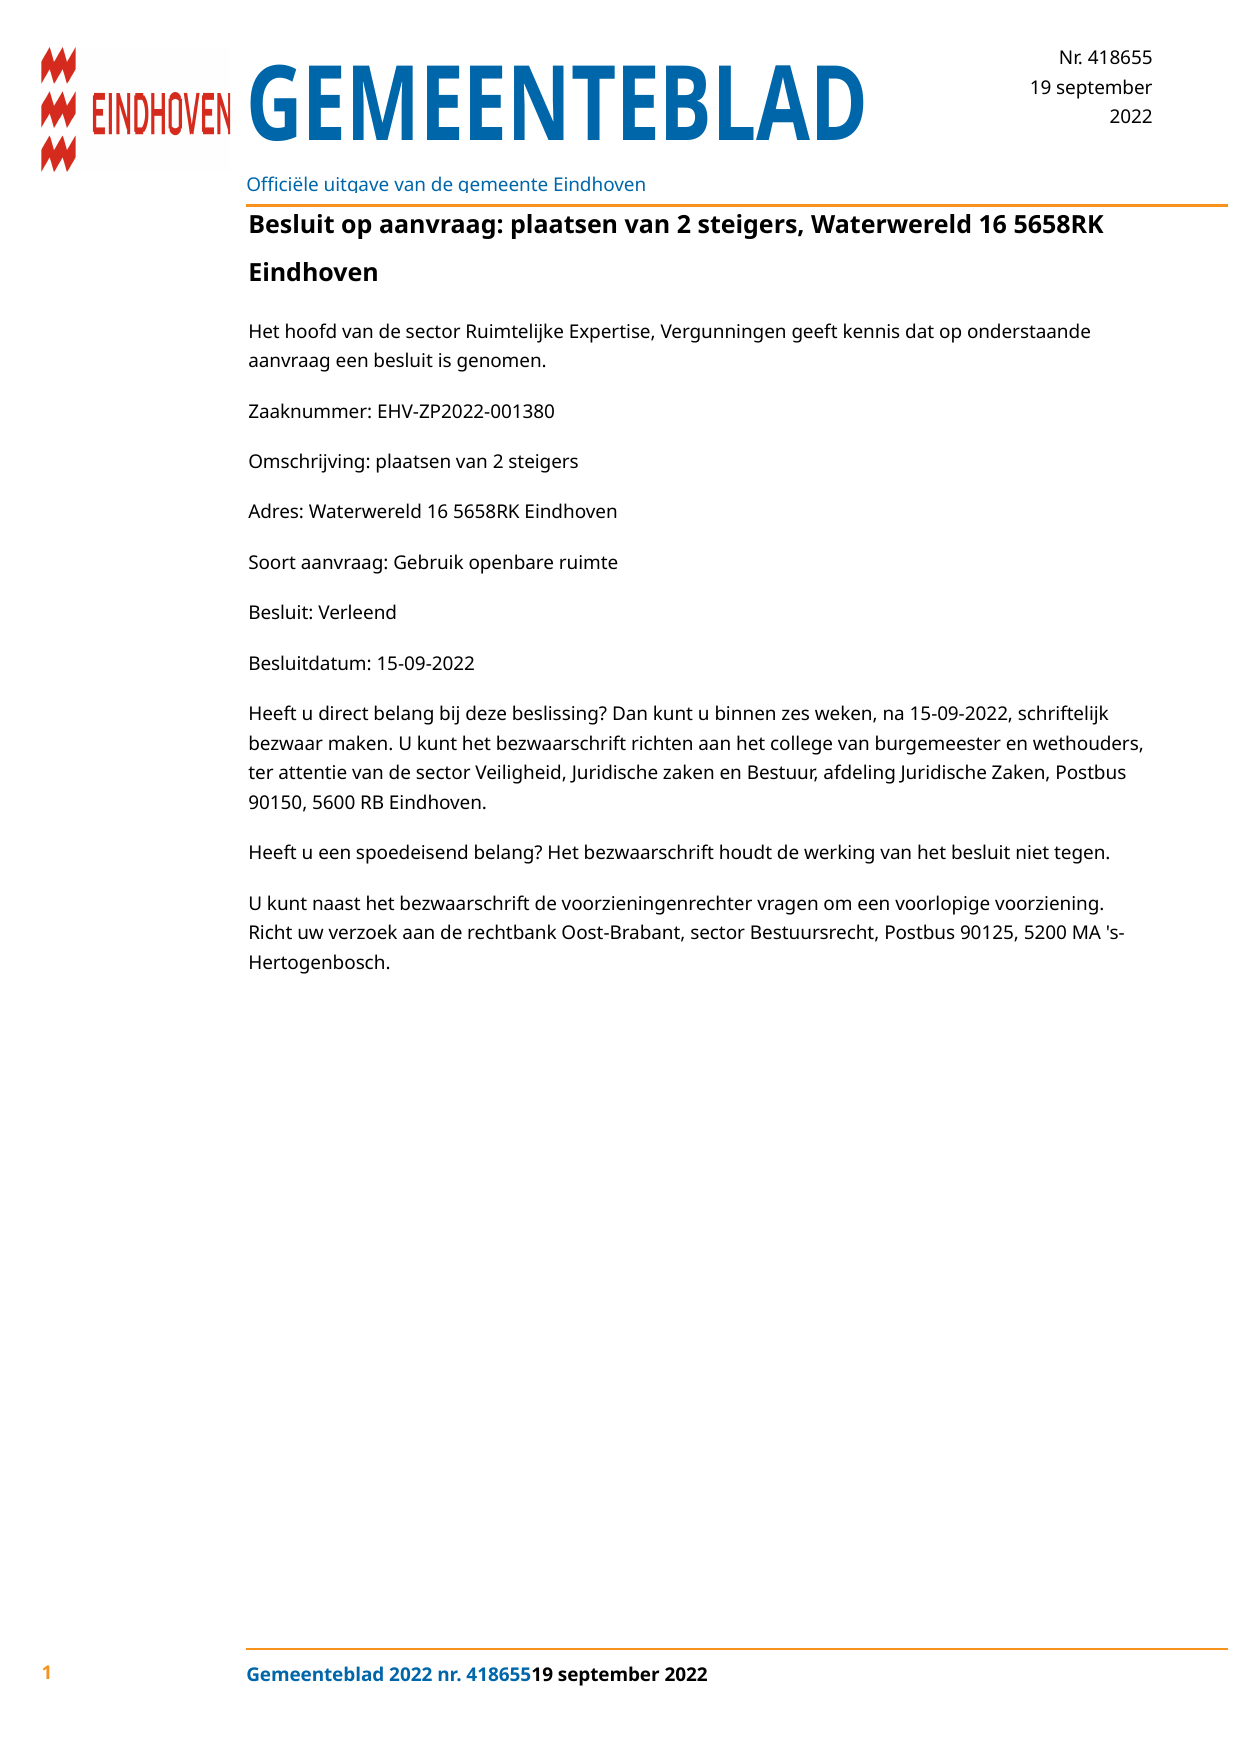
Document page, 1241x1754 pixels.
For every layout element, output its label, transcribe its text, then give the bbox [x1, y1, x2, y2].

text U kunt naast het bezwaarschrift de voorzieningenrechter vragen om een voorlopige voorziening. Richt uw verzoek aan de rechtbank Oost-Brabant, sector Bestuursrecht, Postbus 90125, 5200 MA 's-Hertogenbosch. [248, 890, 1152, 975]
text Soort aanvraag: Gebruik openbare ruimte [248, 549, 1152, 575]
text Heeft u direct belang bij deze beslissing? Dan kunt u binnen zes weken, na 15-09-2022, schriftelijk bezwaar maken. U kunt het bezwaarschrift richten aan het college van burgemeester en wethouders, ter attentie van de sector Veiligheid, Juridische zaken en Bestuur, afdeling Juridische Zaken, Postbus 90150, 5600 RB Eindhoven. [248, 700, 1152, 815]
text Zaaknummer: EHV-ZP2022-001380 [248, 398, 1152, 424]
text Besluit op aanvraag: plaatsen van 2 steigers, Waterwereld 16 5658RK Eindhoven [248, 207, 1152, 288]
text Heeft u een spoedeisend belang? Het bezwaarschrift houdt de werking van het besluit niet tegen. [248, 839, 1152, 865]
text Besluit: Verleend [248, 599, 1152, 625]
text Adres: Waterwereld 16 5658RK Eindhoven [248, 499, 1152, 524]
text Het hoofd van de sector Ruimtelijke Expertise, Vergunningen geeft kennis dat op onderstaande aanvraag een besluit is genomen. [248, 318, 1152, 373]
picture [41, 47, 231, 172]
text Omschrijving: plaatsen van 2 steigers [248, 448, 1152, 474]
text Besluitdatum: 15-09-2022 [248, 650, 1152, 676]
